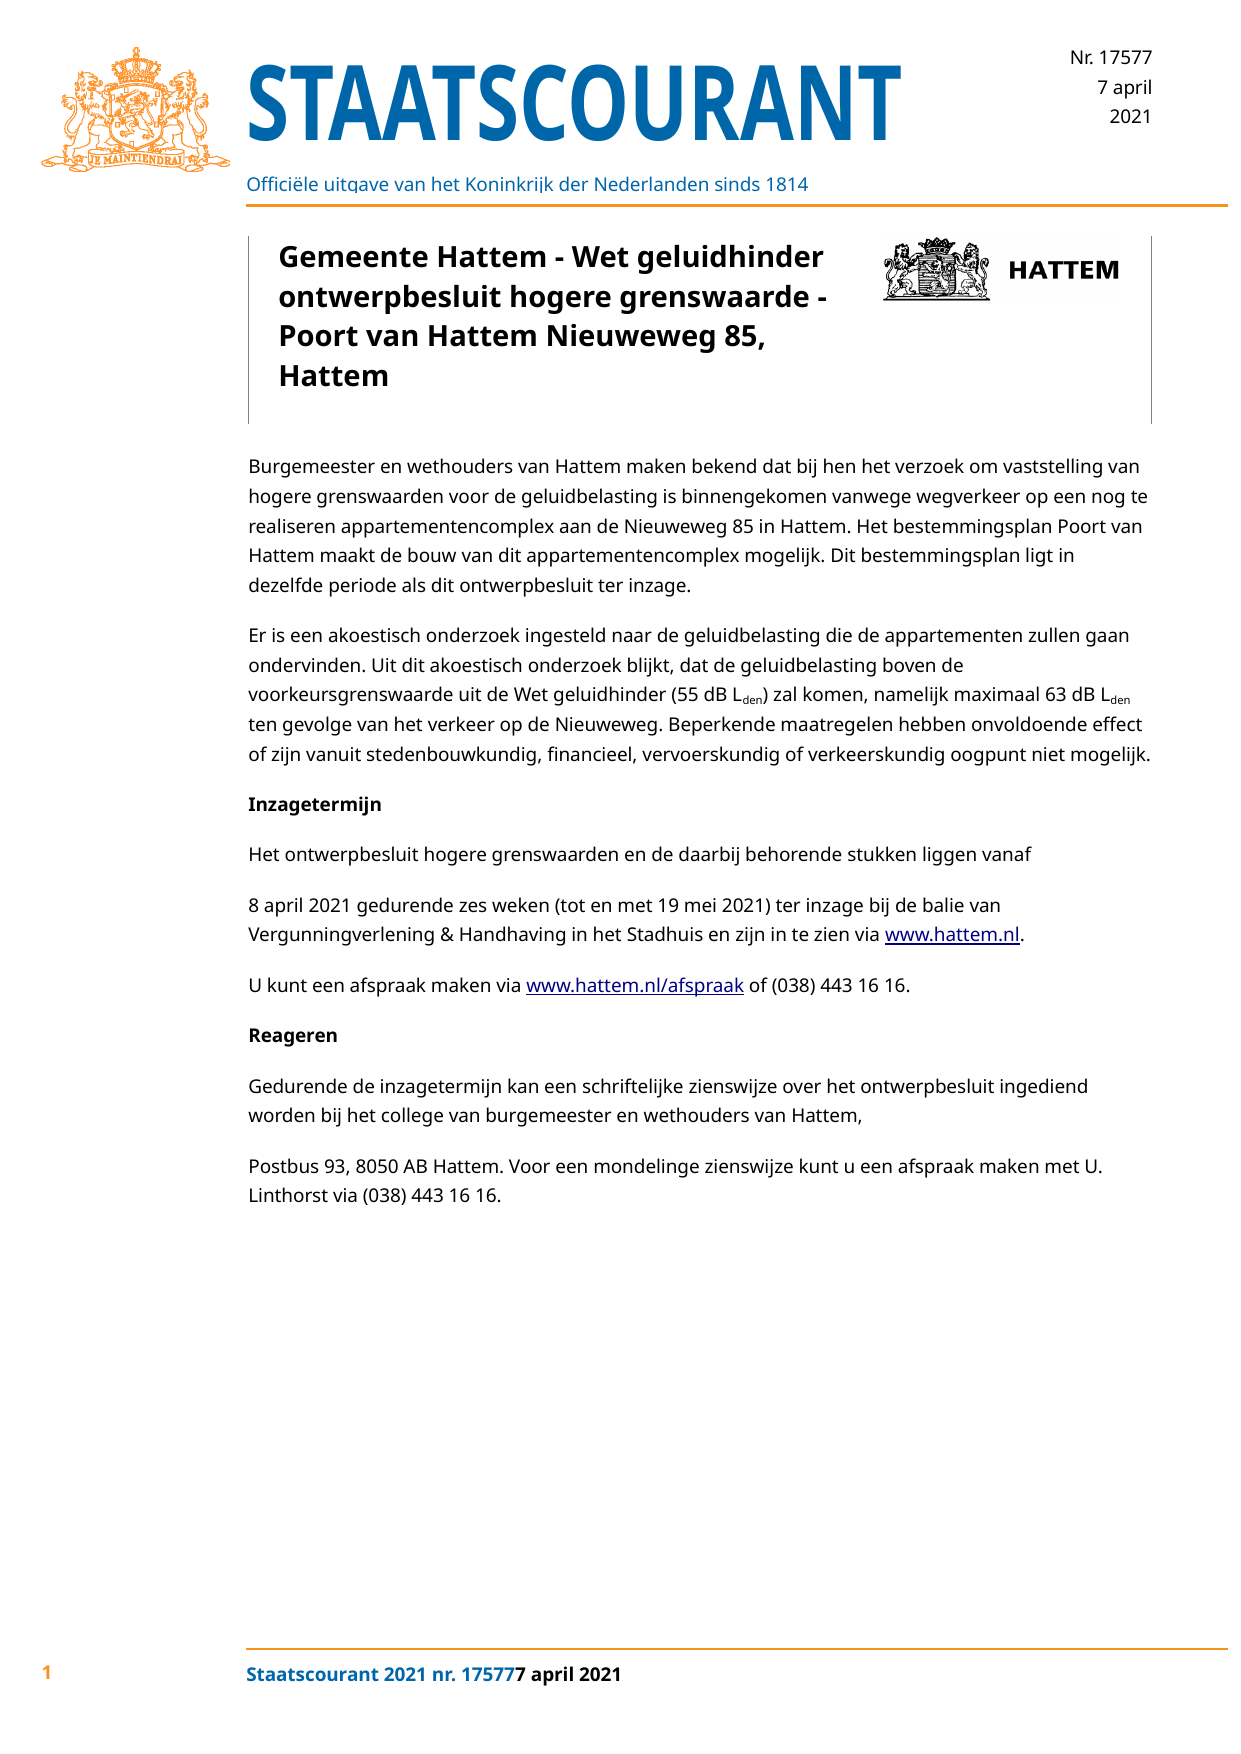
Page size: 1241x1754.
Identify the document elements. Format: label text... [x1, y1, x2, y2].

text Het ontwerpbesluit hogere grenswaarden en de daarbij behorende stukken liggen vanaf [248, 842, 1152, 867]
text U kunt een afspraak maken via www.hattem.nl/afspraak of (038) 443 16 16. [248, 972, 1152, 998]
text Gedurende de inzagetermijn kan een schriftelijke zienswijze over het ontwerpbesluit ingediend worden bij het college van burgemeester en wethouders van Hattem, [248, 1073, 1152, 1128]
picture [41, 47, 231, 172]
text 8 april 2021 gedurende zes weken (tot en met 19 mei 2021) ter inzage bij de balie van Vergunningverlening & Handhaving in het Stadhuis en zijn in te zien via www.hattem.nl. [248, 892, 1152, 947]
picture [882, 236, 1119, 302]
text Inzagetermijn [248, 791, 1152, 817]
text Reageren [248, 1022, 1152, 1048]
table_header Gemeente Hattem - Wet geluidhinder ontwerpbesluit hogere grenswaarde - Poort van Hattem Nieuweweg 85, Hattem [249, 236, 850, 424]
text Burgemeester en wethouders van Hattem maken bekend dat bij hen het verzoek om vaststelling van hogere grenswaarden voor de geluidbelasting is binnengekomen vanwege wegverkeer op een nog te realiseren appartementencomplex aan de Nieuweweg 85 in Hattem. Het bestemmingsplan Poort van Hattem maakt de bouw van dit appartementencomplex mogelijk. Dit bestemmingsplan ligt in dezelfde periode als dit ontwerpbesluit ter inzage. [248, 454, 1152, 598]
text Postbus 93, 8050 AB Hattem. Voor een mondelinge zienswijze kunt u een afspraak maken met U. Linthorst via (038) 443 16 16. [248, 1153, 1152, 1208]
table_header [850, 236, 1151, 424]
text Er is een akoestisch onderzoek ingesteld naar de geluidbelasting die de appartementen zullen gaan ondervinden. Uit dit akoestisch onderzoek blijkt, dat de geluidbelasting boven de voorkeursgrenswaarde uit de Wet geluidhinder (55 dB Lden) zal komen, namelijk maximaal 63 dB Lden ten gevolge van het verkeer op de Nieuweweg. Beperkende maatregelen hebben onvoldoende effect of zijn vanuit stedenbouwkundig, financieel, vervoerskundig of verkeerskundig oogpunt niet mogelijk. [248, 622, 1152, 766]
